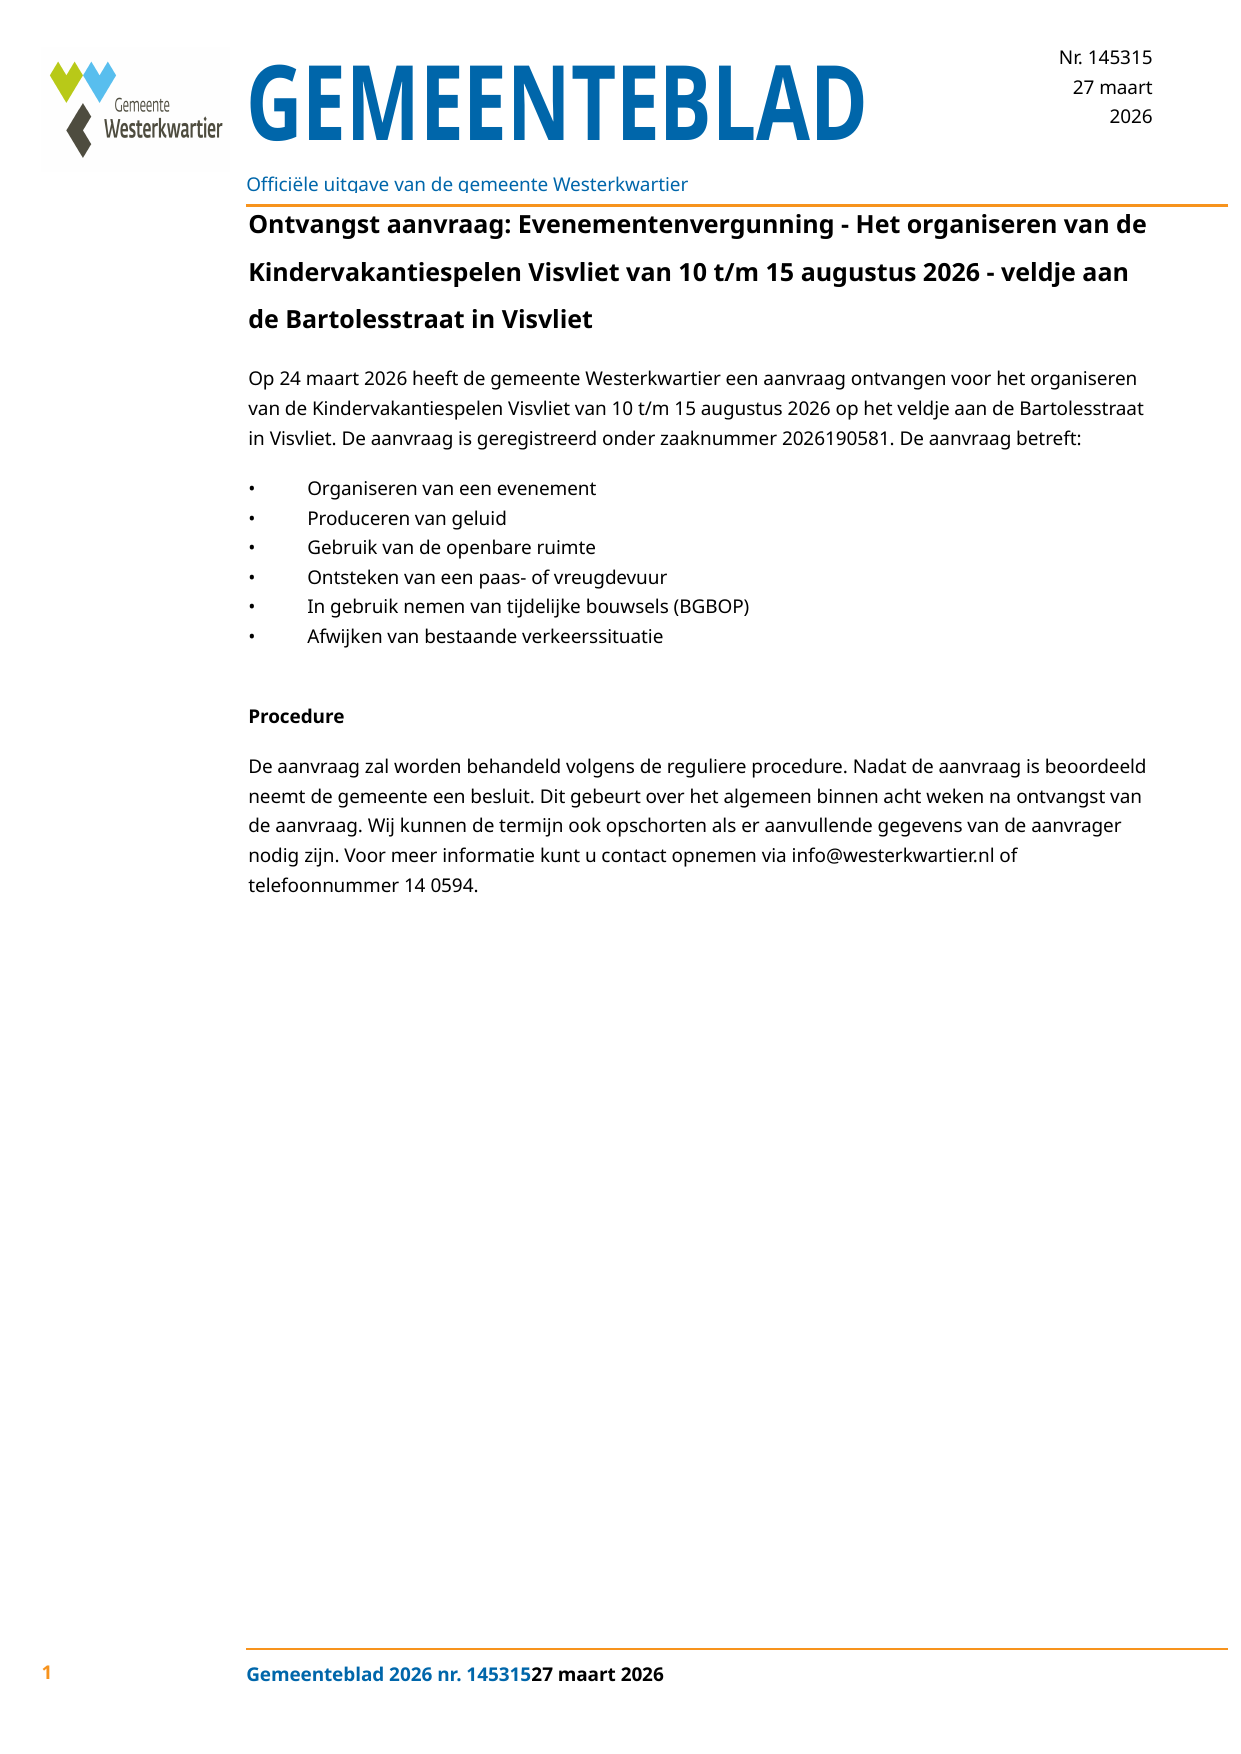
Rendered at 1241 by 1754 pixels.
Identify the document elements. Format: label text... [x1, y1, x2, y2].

list Gebruik van de openbare ruimte [248, 534, 1152, 560]
list Produceren van geluid [248, 505, 1152, 530]
list Ontsteken van een paas- of vreugdevuur [248, 564, 1152, 589]
list Organiseren van een evenement [248, 475, 1152, 501]
text Procedure [248, 703, 1152, 729]
list In gebruik nemen van tijdelijke bouwsels (BGBOP) [248, 593, 1152, 619]
text Op 24 maart 2026 heeft de gemeente Westerkwartier een aanvraag ontvangen voor het organiseren van de Kindervakantiespelen Visvliet van 10 t/m 15 augustus 2026 op het veldje aan de Bartolesstraat in Visvliet. De aanvraag is geregistreerd onder zaaknummer 2026190581. De aanvraag betreft: [248, 366, 1152, 450]
text Ontvangst aanvraag: Evenementenvergunning - Het organiseren van de Kindervakantiespelen Visvliet van 10 t/m 15 augustus 2026 - veldje aan de Bartolesstraat in Visvliet [248, 207, 1152, 336]
picture [41, 47, 231, 172]
text De aanvraag zal worden behandeld volgens de reguliere procedure. Nadat de aanvraag is beoordeeld neemt de gemeente een besluit. Dit gebeurt over het algemeen binnen acht weken na ontvangst van de aanvraag. Wij kunnen de termijn ook opschorten als er aanvullende gegevens van de aanvrager nodig zijn. Voor meer informatie kunt u contact opnemen via info@westerkwartier.nl of telefoonnummer 14 0594. [248, 753, 1152, 897]
list Afwijken van bestaande verkeerssituatie [248, 623, 1152, 649]
